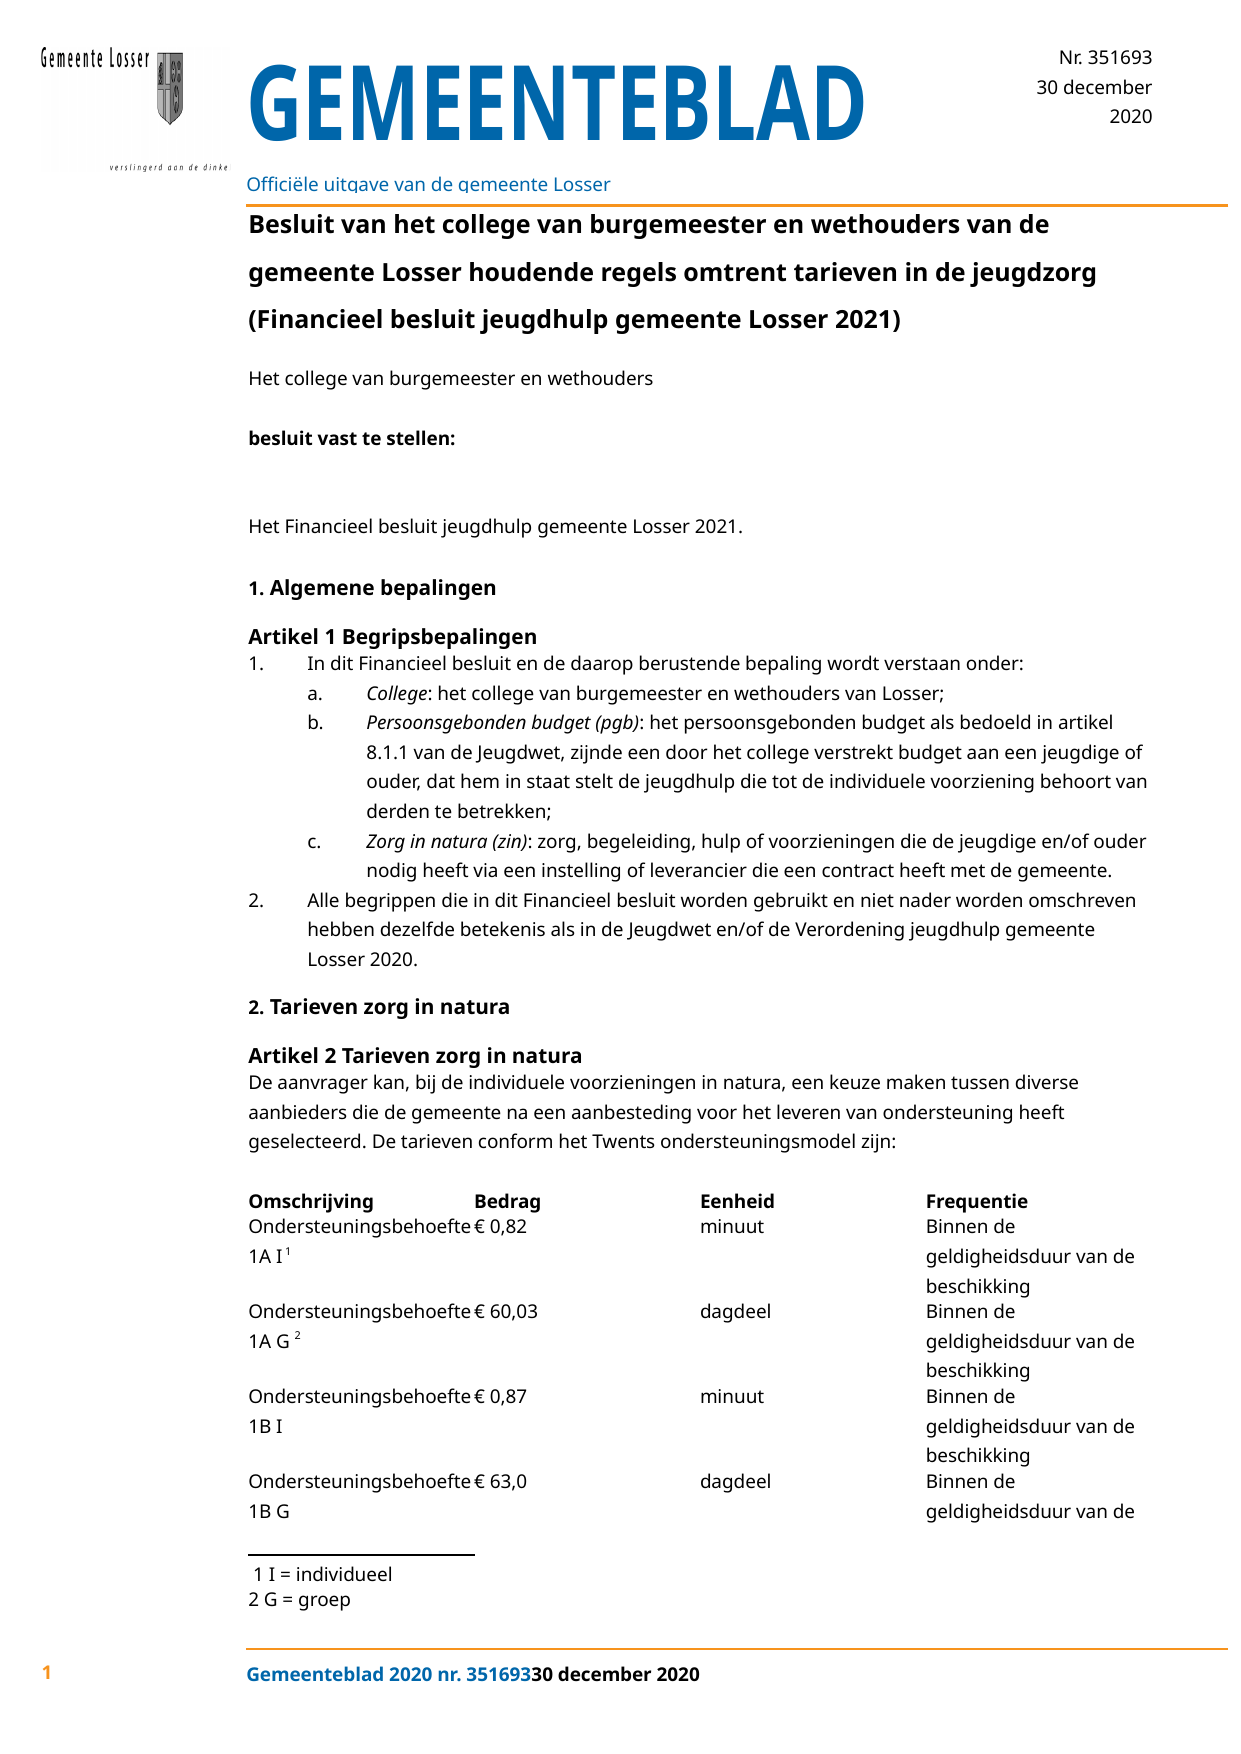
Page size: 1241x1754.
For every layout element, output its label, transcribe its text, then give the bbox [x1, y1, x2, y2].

text besluit vast te stellen: [248, 425, 1152, 450]
table_cell € 60,03 [474, 1299, 700, 1383]
table_cell € 0,82 [474, 1214, 700, 1298]
table_cell dagdeel [700, 1299, 926, 1383]
table_cell dagdeel [700, 1468, 926, 1524]
text De aanvrager kan, bij de individuele voorzieningen in natura, een keuze maken tussen diverse aanbieders die de gemeente na een aanbesteding voor het leveren van ondersteuning heeft geselecteerd. De tarieven conform het Twents ondersteuningsmodel zijn: [248, 1069, 1152, 1154]
table_cell Binnen de geldigheidsduur van de beschikking [926, 1384, 1152, 1468]
table_header Omschrijving [248, 1188, 474, 1214]
text Artikel 2 Tarieven zorg in natura [248, 1041, 1152, 1069]
list Persoonsgebonden budget (pgb): het persoonsgebonden budget als bedoeld in artikel 8.1.1 van de Jeugdwet, zijnde een door het college verstrekt budget aan een jeugdige of ouder, dat hem in staat stelt de jeugdhulp die tot de individuele voorziening behoort van derden te betrekken; [307, 709, 1152, 824]
table_cell Binnen de geldigheidsduur van de beschikking [926, 1214, 1152, 1298]
text 1. Algemene bepalingen [248, 573, 1152, 601]
table_cell Binnen de geldigheidsduur van de beschikking [926, 1299, 1152, 1383]
text Besluit van het college van burgemeester en wethouders van de gemeente Losser houdende regels omtrent tarieven in de jeugdzorg (Financieel besluit jeugdhulp gemeente Losser 2021) [248, 207, 1152, 336]
picture [41, 47, 231, 172]
table_cell Binnen de geldigheidsduur van de [926, 1468, 1152, 1524]
table_cell Ondersteuningsbehoefte 1B G [248, 1468, 474, 1524]
list Zorg in natura (zin): zorg, begeleiding, hulp of voorzieningen die de jeugdige en/of ouder nodig heeft via een instelling of leverancier die een contract heeft met de gemeente. [307, 828, 1152, 883]
table_header Eenheid [700, 1188, 926, 1214]
text Het college van burgemeester en wethouders [248, 366, 1152, 391]
table_cell Ondersteuningsbehoefte 1A G [248, 1299, 474, 1383]
table_cell Ondersteuningsbehoefte 1A I [248, 1214, 474, 1298]
text Artikel 1 Begripsbepalingen [248, 622, 1152, 650]
table_cell minuut [700, 1384, 926, 1468]
list In dit Financieel besluit en de daarop berustende bepaling wordt verstaan onder: [248, 650, 1152, 676]
table_header Bedrag [474, 1188, 700, 1214]
table_header Frequentie [926, 1188, 1152, 1214]
table_cell € 63,0 [474, 1468, 700, 1524]
text 2. Tarieven zorg in natura [248, 992, 1152, 1020]
list Alle begrippen die in dit Financieel besluit worden gebruikt en niet nader worden omschreven hebben dezelfde betekenis als in de Jeugdwet en/of de Verordening jeugdhulp gemeente Losser 2020. [248, 887, 1152, 972]
list College: het college van burgemeester en wethouders van Losser; [307, 680, 1152, 706]
table_cell € 0,87 [474, 1384, 700, 1468]
text Het Financieel besluit jeugdhulp gemeente Losser 2021. [248, 513, 1152, 539]
table_cell Ondersteuningsbehoefte 1B I [248, 1384, 474, 1468]
table_cell minuut [700, 1214, 926, 1298]
